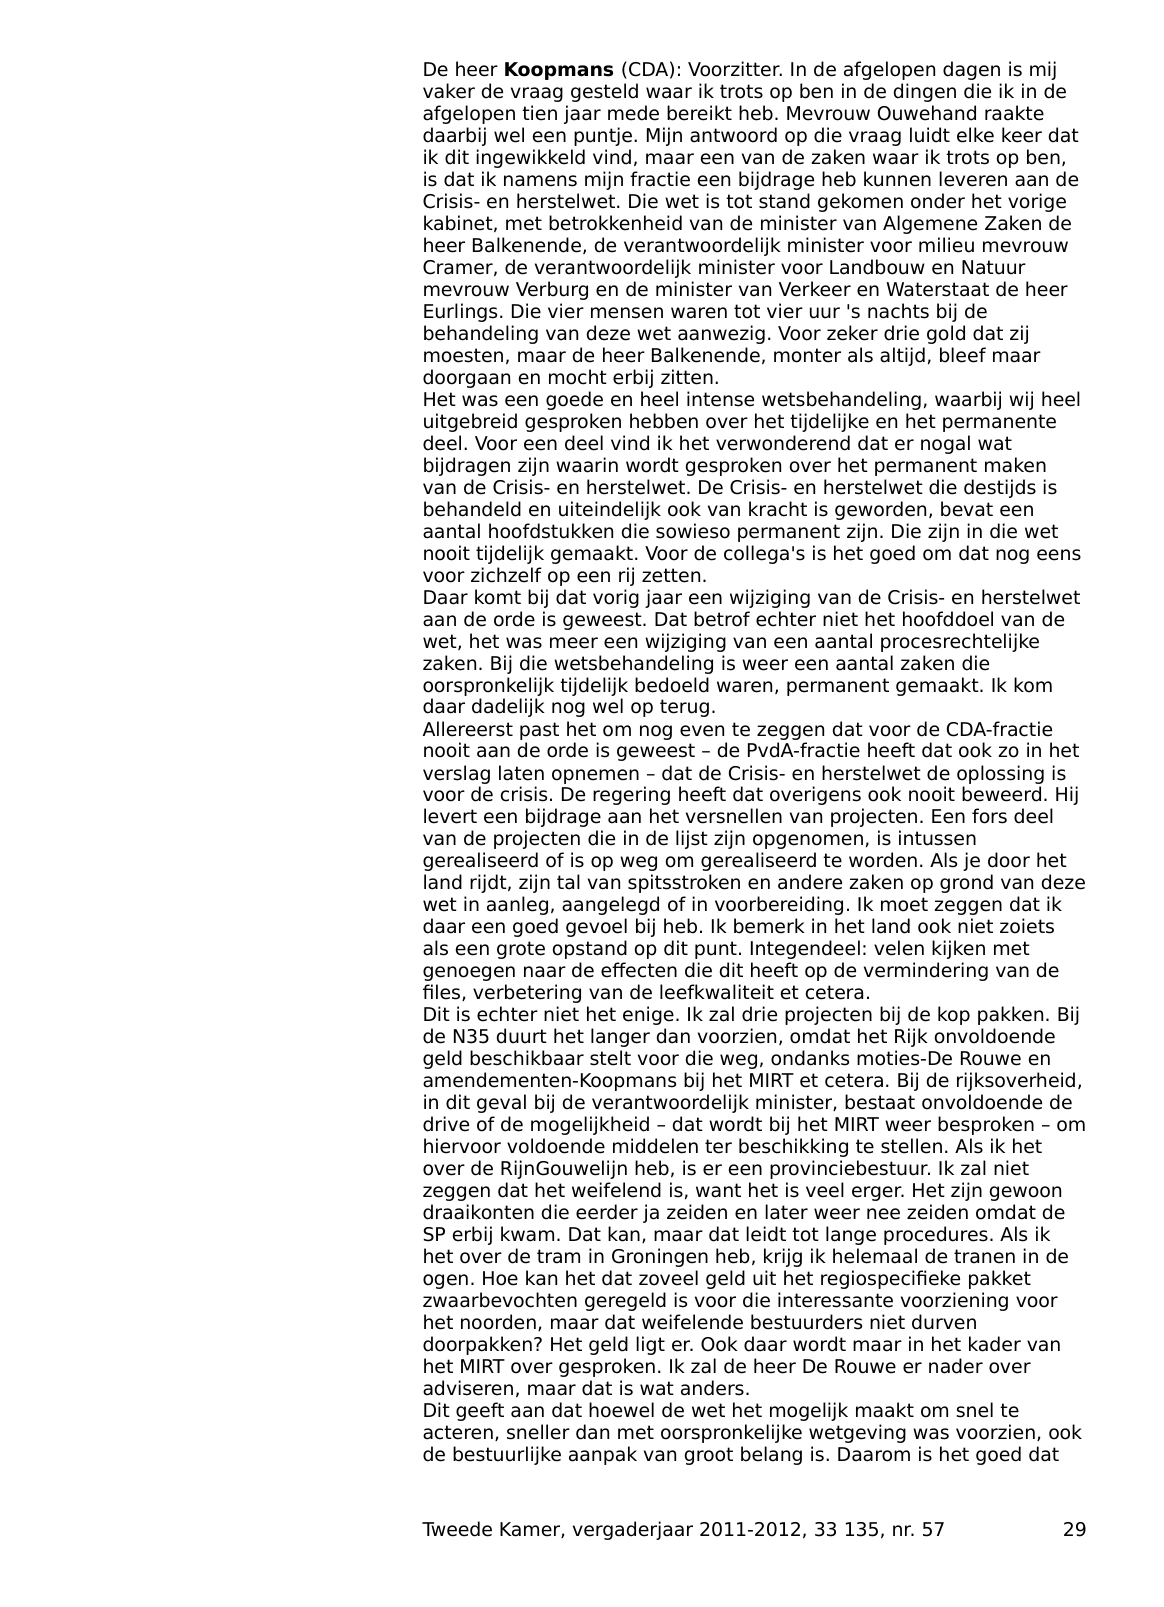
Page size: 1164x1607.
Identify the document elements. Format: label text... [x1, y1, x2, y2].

text Daar komt bij dat vorig jaar een wijziging van de Crisis- en herstelwet aan de orde is geweest. Dat betrof echter niet het hoofddoel van de wet, het was meer een wijziging van een aantal procesrechtelijke zaken. Bij die wetsbehandeling is weer een aantal zaken die oorspronkelijk tijdelijk bedoeld waren, permanent gemaakt. Ik kom daar dadelijk nog wel op terug. [422, 587, 1087, 718]
text Dit is echter niet het enige. Ik zal drie projecten bij de kop pakken. Bij de N35 duurt het langer dan voorzien, omdat het Rijk onvoldoende geld beschikbaar stelt voor die weg, ondanks moties-De Rouwe en amendementen-Koopmans bij het MIRT et cetera. Bij de rijksoverheid, in dit geval bij de verantwoordelijk minister, bestaat onvoldoende de drive of de mogelijkheid – dat wordt bij het MIRT weer besproken – om hiervoor voldoende middelen ter beschikking te stellen. Als ik het over de RijnGouwelijn heb, is er een provinciebestuur. Ik zal niet zeggen dat het weifelend is, want het is veel erger. Het zijn gewoon draaikonten die eerder ja zeiden en later weer nee zeiden omdat de SP erbij kwam. Dat kan, maar dat leidt tot lange procedures. Als ik het over de tram in Groningen heb, krijg ik helemaal de tranen in de ogen. Hoe kan het dat zoveel geld uit het regiospecifieke pakket zwaarbevochten geregeld is voor die interessante voorziening voor het noorden, maar dat weifelende bestuurders niet durven doorpakken? Het geld ligt er. Ook daar wordt maar in het kader van het MIRT over gesproken. Ik zal de heer De Rouwe er nader over adviseren, maar dat is wat anders. [422, 1004, 1087, 1400]
text Allereerst past het om nog even te zeggen dat voor de CDA-fractie nooit aan de orde is geweest – de PvdA-fractie heeft dat ook zo in het verslag laten opnemen – dat de Crisis- en herstelwet de oplossing is voor de crisis. De regering heeft dat overigens ook nooit beweerd. Hij levert een bijdrage aan het versnellen van projecten. Een fors deel van de projecten die in de lijst zijn opgenomen, is intussen gerealiseerd of is op weg om gerealiseerd te worden. Als je door het land rijdt, zijn tal van spitsstroken en andere zaken op grond van deze wet in aanleg, aangelegd of in voorbereiding. Ik moet zeggen dat ik daar een goed gevoel bij heb. Ik bemerk in het land ook niet zoiets als een grote opstand op dit punt. Integendeel: velen kijken met genoegen naar de effecten die dit heeft op de vermindering van de files, verbetering van de leefkwaliteit et cetera. [422, 718, 1087, 1004]
text De heer Koopmans (CDA): Voorzitter. In de afgelopen dagen is mij vaker de vraag gesteld waar ik trots op ben in de dingen die ik in de afgelopen tien jaar mede bereikt heb. Mevrouw Ouwehand raakte daarbij wel een puntje. Mijn antwoord op die vraag luidt elke keer dat ik dit ingewikkeld vind, maar een van de zaken waar ik trots op ben, is dat ik namens mijn fractie een bijdrage heb kunnen leveren aan de Crisis- en herstelwet. Die wet is tot stand gekomen onder het vorige kabinet, met betrokkenheid van de minister van Algemene Zaken de heer Balkenende, de verantwoordelijk minister voor milieu mevrouw Cramer, de verantwoordelijk minister voor Landbouw en Natuur mevrouw Verburg en de minister van Verkeer en Waterstaat de heer Eurlings. Die vier mensen waren tot vier uur 's nachts bij de behandeling van deze wet aanwezig. Voor zeker drie gold dat zij moesten, maar de heer Balkenende, monter als altijd, bleef maar doorgaan en mocht erbij zitten. [422, 59, 1087, 389]
text Dit geeft aan dat hoewel de wet het mogelijk maakt om snel te acteren, sneller dan met oorspronkelijke wetgeving was voorzien, ook de bestuurlijke aanpak van groot belang is. Daarom is het goed dat [422, 1400, 1087, 1466]
text Het was een goede en heel intense wetsbehandeling, waarbij wij heel uitgebreid gesproken hebben over het tijdelijke en het permanente deel. Voor een deel vind ik het verwonderend dat er nogal wat bijdragen zijn waarin wordt gesproken over het permanent maken van de Crisis- en herstelwet. De Crisis- en herstelwet die destijds is behandeld en uiteindelijk ook van kracht is geworden, bevat een aantal hoofdstukken die sowieso permanent zijn. Die zijn in die wet nooit tijdelijk gemaakt. Voor de collega's is het goed om dat nog eens voor zichzelf op een rij zetten. [422, 389, 1087, 587]
